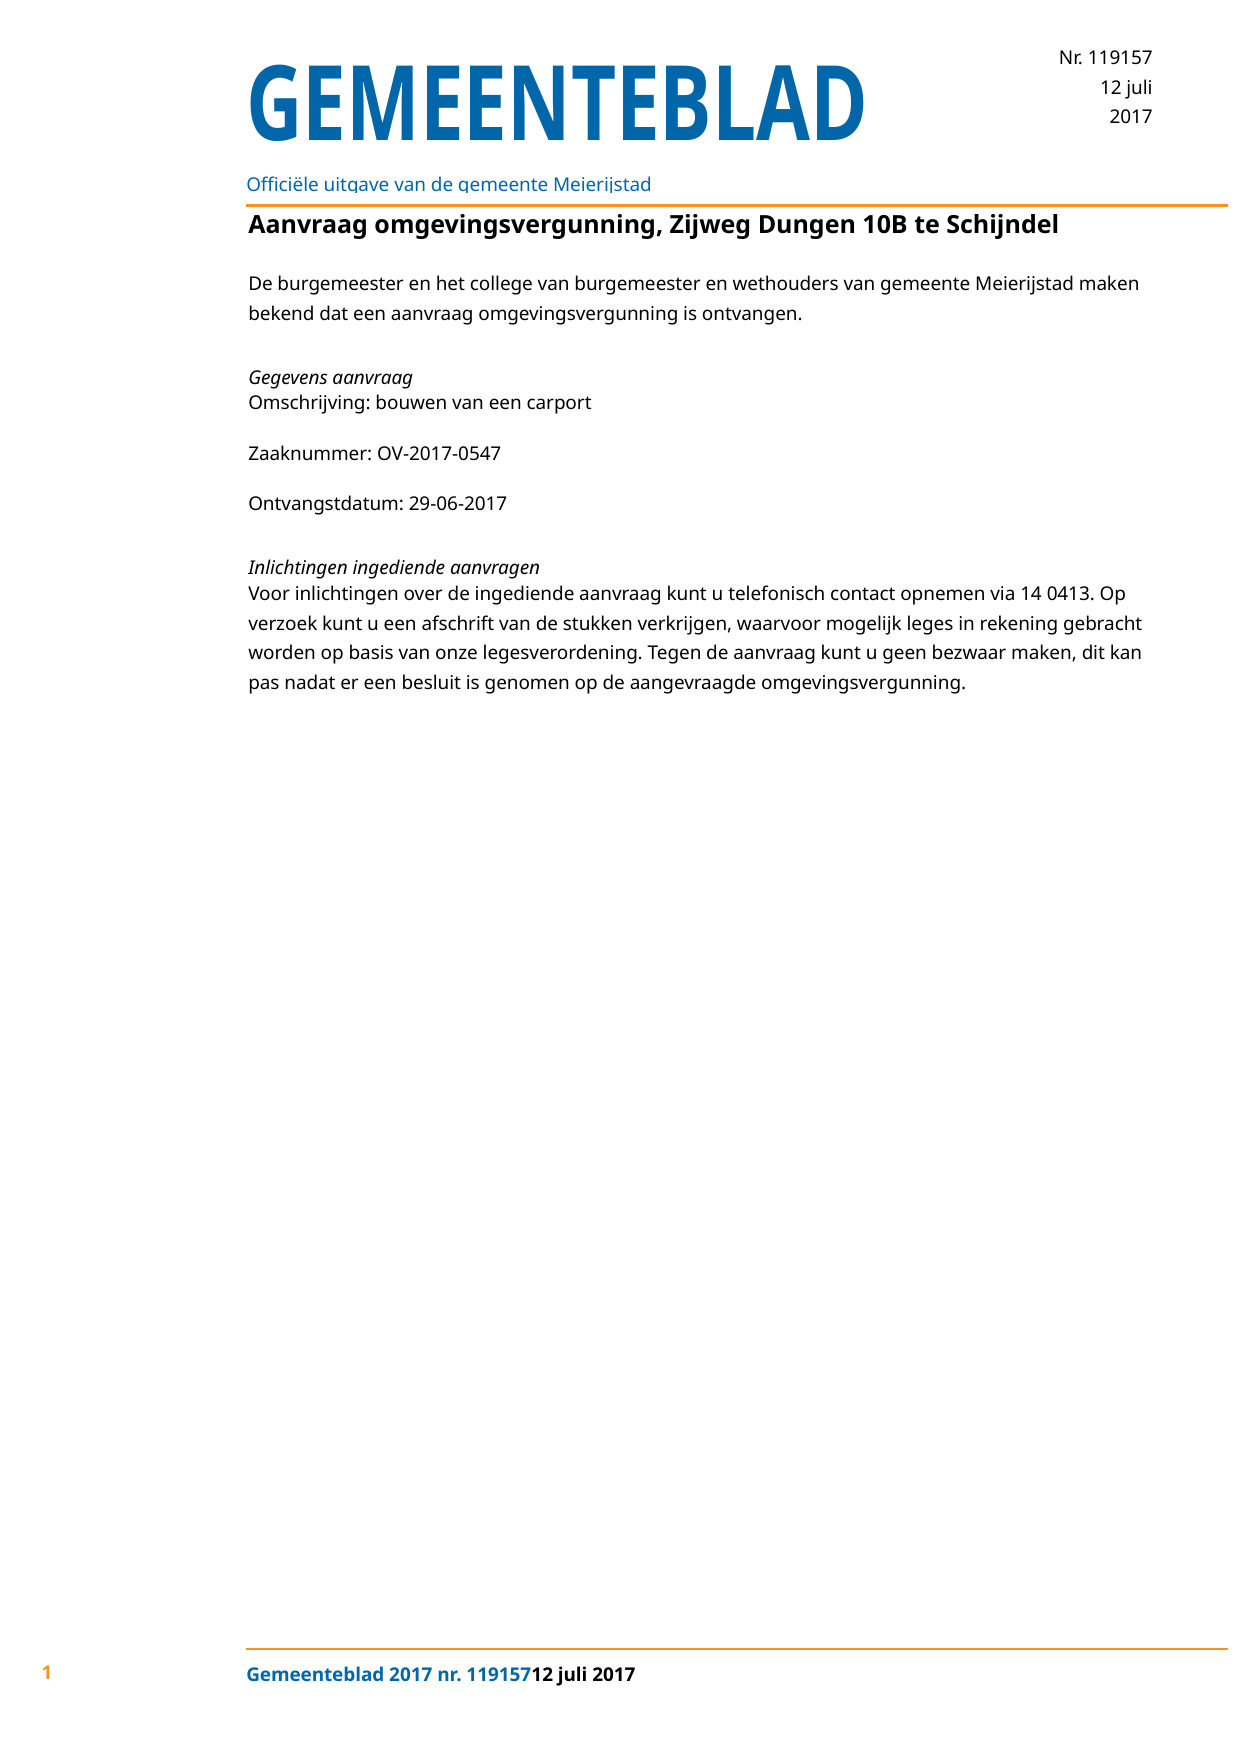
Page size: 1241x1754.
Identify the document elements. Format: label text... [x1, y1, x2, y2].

text De burgemeester en het college van burgemeester en wethouders van gemeente Meierijstad maken bekend dat een aanvraag omgevingsvergunning is ontvangen. [248, 270, 1152, 326]
picture [41, 47, 231, 172]
text Aanvraag omgevingsvergunning, Zijweg Dungen 10B te Schijndel [248, 207, 1152, 241]
text Inlichtingen ingediende aanvragen [248, 554, 1152, 580]
text Omschrijving: bouwen van een carport [248, 389, 1152, 415]
text Zaaknummer: OV-2017-0547 [248, 440, 1152, 466]
text Gegevens aanvraag [248, 364, 1152, 389]
text Ontvangstdatum: 29-06-2017 [248, 490, 1152, 516]
text Voor inlichtingen over de ingediende aanvraag kunt u telefonisch contact opnemen via 14 0413. Op verzoek kunt u een afschrift van de stukken verkrijgen, waarvoor mogelijk leges in rekening gebracht worden op basis van onze legesverordening. Tegen de aanvraag kunt u geen bezwaar maken, dit kan pas nadat er een besluit is genomen op de aangevraagde omgevingsvergunning. [248, 580, 1152, 694]
